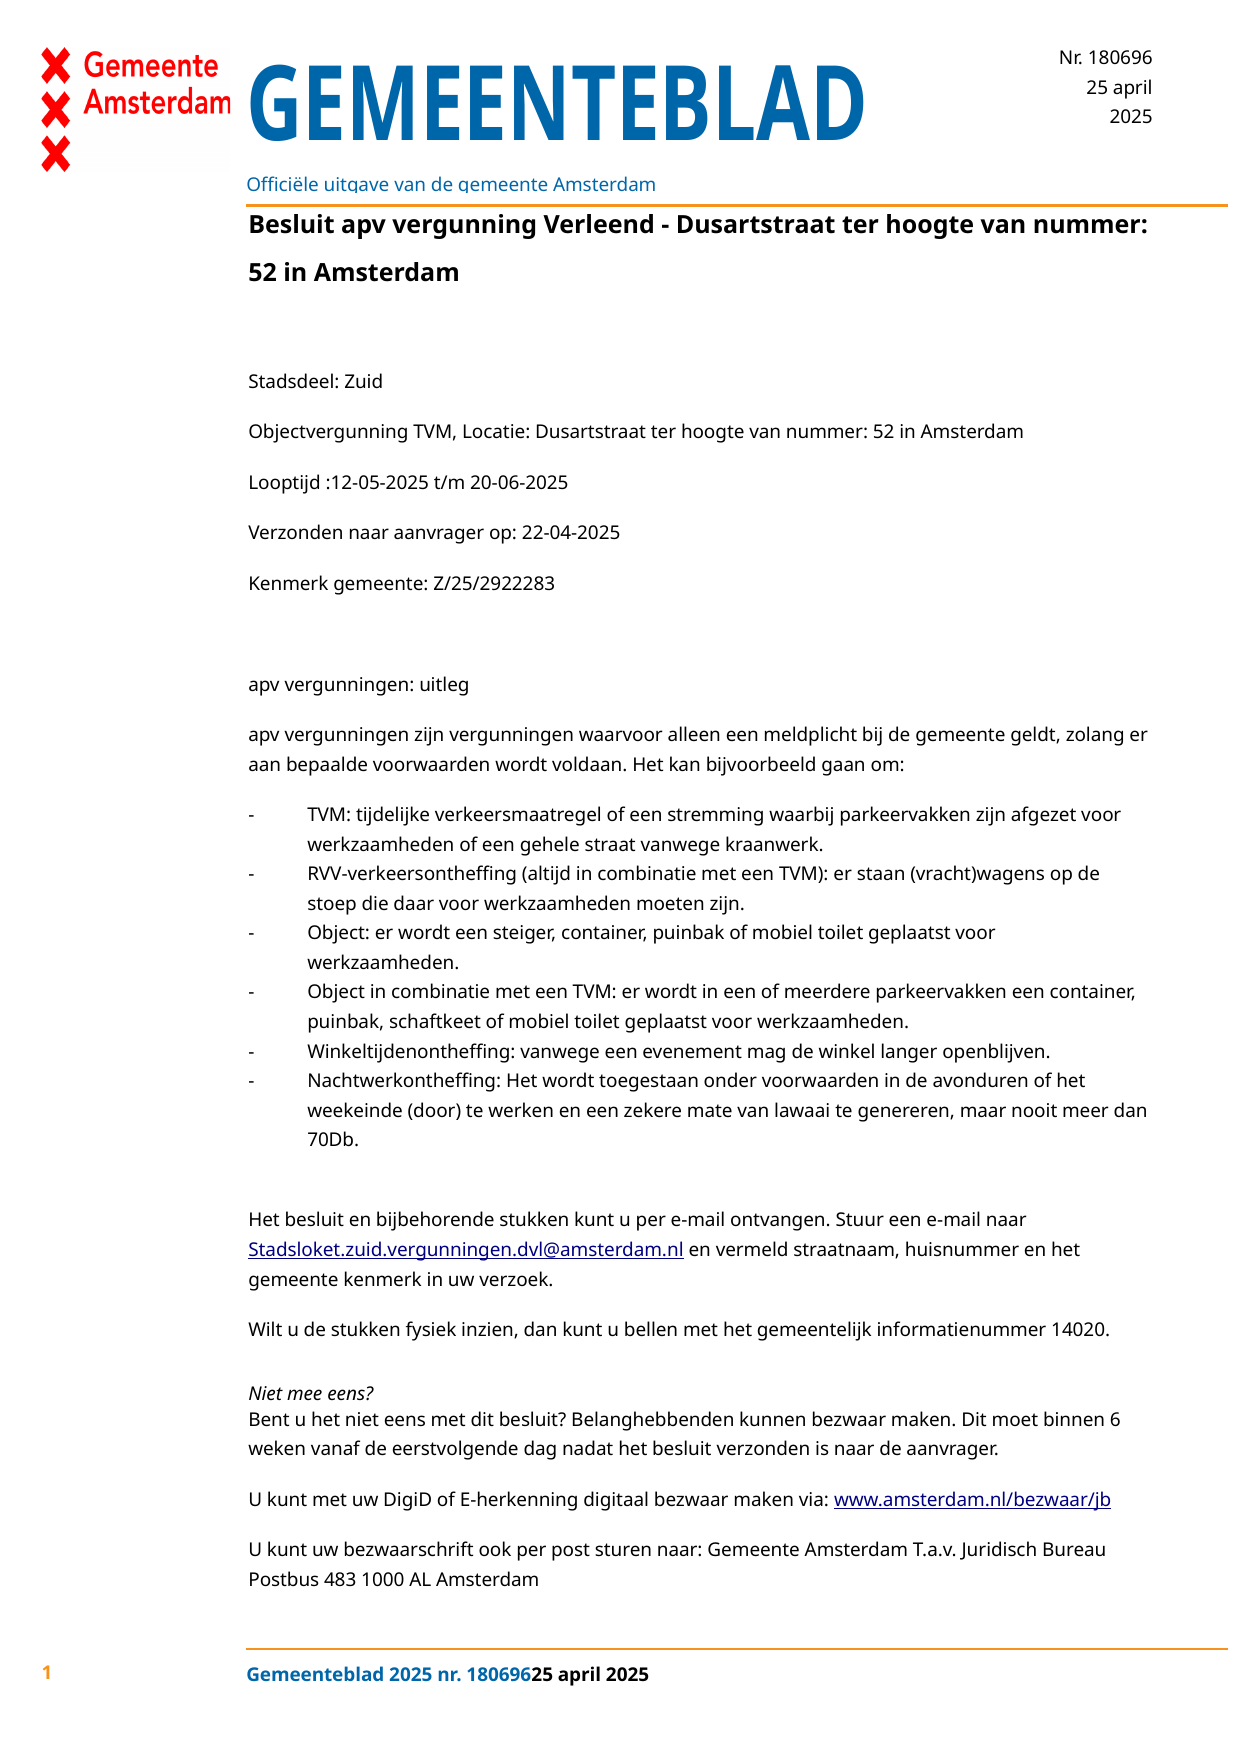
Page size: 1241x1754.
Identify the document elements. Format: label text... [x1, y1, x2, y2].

list Winkeltijdenontheffing: vanwege een evenement mag de winkel langer openblijven. [248, 1038, 1152, 1064]
text Het besluit en bijbehorende stukken kunt u per e-mail ontvangen. Stuur een e-mail naar Stadsloket.zuid.vergunningen.dvl@amsterdam.nl en vermeld straatnaam, huisnummer en het gemeente kenmerk in uw verzoek. [248, 1207, 1152, 1292]
text Besluit apv vergunning Verleend - Dusartstraat ter hoogte van nummer: 52 in Amsterdam [248, 207, 1152, 288]
list TVM: tijdelijke verkeersmaatregel of een stremming waarbij parkeervakken zijn afgezet voor werkzaamheden of een gehele straat vanwege kraanwerk. [248, 801, 1152, 857]
text apv vergunningen: uitleg [248, 671, 1152, 697]
list Object in combinatie met een TVM: er wordt in een of meerdere parkeervakken een container, puinbak, schaftkeet of mobiel toilet geplaatst voor werkzaamheden. [248, 979, 1152, 1034]
text Verzonden naar aanvrager op: 22-04-2025 [248, 519, 1152, 545]
text U kunt uw bezwaarschrift ook per post sturen naar: Gemeente Amsterdam T.a.v. Juridisch Bureau Postbus 483 1000 AL Amsterdam [248, 1536, 1152, 1592]
text Kenmerk gemeente: Z/25/2922283 [248, 570, 1152, 596]
text Niet mee eens? [248, 1380, 1152, 1406]
text Looptijd :12-05-2025 t/m 20-06-2025 [248, 469, 1152, 495]
text Stadsdeel: Zuid [248, 368, 1152, 394]
text U kunt met uw DigiD of E-herkenning digitaal bezwaar maken via: www.amsterdam.nl/bezwaar/jb [248, 1486, 1152, 1512]
list Nachtwerkontheffing: Het wordt toegestaan onder voorwaarden in de avonduren of het weekeinde (door) te werken en een zekere mate van lawaai te genereren, maar nooit meer dan 70Db. [248, 1067, 1152, 1152]
text apv vergunningen zijn vergunningen waarvoor alleen een meldplicht bij de gemeente geldt, zolang er aan bepaalde voorwaarden wordt voldaan. Het kan bijvoorbeeld gaan om: [248, 721, 1152, 777]
text Wilt u de stukken fysiek inzien, dan kunt u bellen met het gemeentelijk informatienummer 14020. [248, 1316, 1152, 1342]
picture [41, 47, 231, 172]
list RVV-verkeersontheffing (altijd in combinatie met een TVM): er staan (vracht)wagens op de stoep die daar voor werkzaamheden moeten zijn. [248, 860, 1152, 916]
list Object: er wordt een steiger, container, puinbak of mobiel toilet geplaatst voor werkzaamheden. [248, 919, 1152, 975]
text Bent u het niet eens met dit besluit? Belanghebbenden kunnen bezwaar maken. Dit moet binnen 6 weken vanaf de eerstvolgende dag nadat het besluit verzonden is naar de aanvrager. [248, 1406, 1152, 1461]
text Objectvergunning TVM, Locatie: Dusartstraat ter hoogte van nummer: 52 in Amsterdam [248, 419, 1152, 444]
